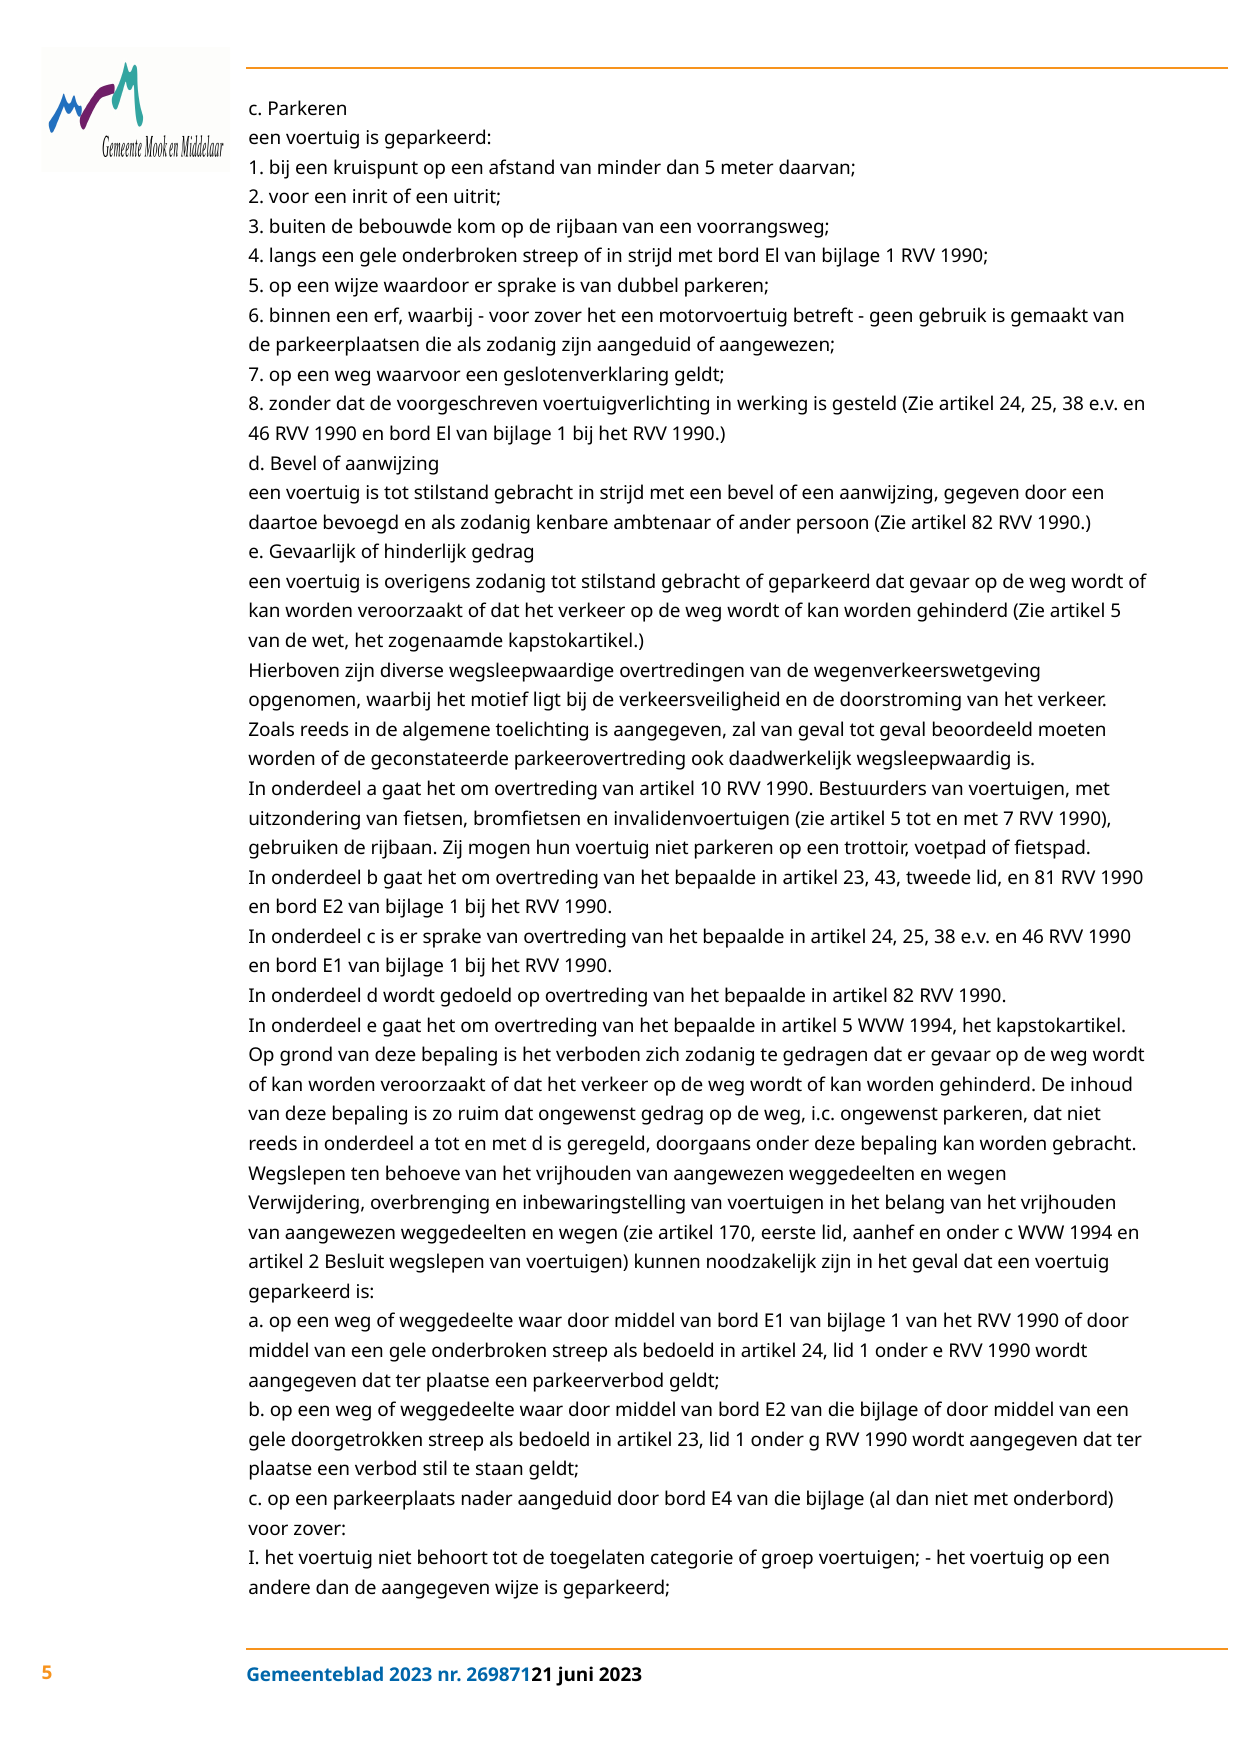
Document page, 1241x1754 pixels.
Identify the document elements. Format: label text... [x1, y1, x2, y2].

text Wegslepen ten behoeve van het vrijhouden van aangewezen weggedeelten en wegen [248, 1160, 1152, 1186]
text 7. op een weg waarvoor een geslotenverklaring geldt; [248, 361, 1152, 387]
text In onderdeel b gaat het om overtreding van het bepaalde in artikel 23, 43, tweede lid, en 81 RVV 1990 en bord E2 van bijlage 1 bij het RVV 1990. [248, 864, 1152, 919]
picture [41, 47, 231, 172]
text In onderdeel d wordt gedoeld op overtreding van het bepaalde in artikel 82 RVV 1990. [248, 982, 1152, 1008]
text een voertuig is overigens zodanig tot stilstand gebracht of geparkeerd dat gevaar op de weg wordt of kan worden veroorzaakt of dat het verkeer op de weg wordt of kan worden gehinderd (Zie artikel 5 van de wet, het zogenaamde kapstokartikel.) [248, 568, 1152, 653]
text e. Gevaarlijk of hinderlijk gedrag [248, 538, 1152, 564]
text 1. bij een kruispunt op een afstand van minder dan 5 meter daarvan; [248, 154, 1152, 180]
text een voertuig is geparkeerd: [248, 124, 1152, 150]
text 3. buiten de bebouwde kom op de rijbaan van een voorrangsweg; [248, 213, 1152, 239]
text In onderdeel a gaat het om overtreding van artikel 10 RVV 1990. Bestuurders van voertuigen, met uitzondering van fietsen, bromfietsen en invalidenvoertuigen (zie artikel 5 tot en met 7 RVV 1990), gebruiken de rijbaan. Zij mogen hun voertuig niet parkeren op een trottoir, voetpad of fietspad. [248, 775, 1152, 860]
text c. op een parkeerplaats nader aangeduid door bord E4 van die bijlage (al dan niet met onderbord) voor zover: [248, 1485, 1152, 1541]
text 2. voor een inrit of een uitrit; [248, 183, 1152, 209]
text Hierboven zijn diverse wegsleepwaardige overtredingen van de wegenverkeerswetgeving opgenomen, waarbij het motief ligt bij de verkeersveiligheid en de doorstroming van het verkeer. Zoals reeds in de algemene toelichting is aangegeven, zal van geval tot geval beoordeeld moeten worden of de geconstateerde parkeerovertreding ook daadwerkelijk wegsleepwaardig is. [248, 657, 1152, 771]
text 5. op een wijze waardoor er sprake is van dubbel parkeren; [248, 272, 1152, 298]
text In onderdeel c is er sprake van overtreding van het bepaalde in artikel 24, 25, 38 e.v. en 46 RVV 1990 en bord E1 van bijlage 1 bij het RVV 1990. [248, 923, 1152, 978]
text I. het voertuig niet behoort tot de toegelaten categorie of groep voertuigen; - het voertuig op een andere dan de aangegeven wijze is geparkeerd; [248, 1544, 1152, 1600]
text Verwijdering, overbrenging en inbewaringstelling van voertuigen in het belang van het vrijhouden van aangewezen weggedeelten en wegen (zie artikel 170, eerste lid, aanhef en onder c WVW 1994 en artikel 2 Besluit wegslepen van voertuigen) kunnen noodzakelijk zijn in het geval dat een voertuig geparkeerd is: [248, 1189, 1152, 1304]
text 6. binnen een erf, waarbij - voor zover het een motorvoertuig betreft - geen gebruik is gemaakt van de parkeerplaatsen die als zodanig zijn aangeduid of aangewezen; [248, 302, 1152, 357]
text 4. langs een gele onderbroken streep of in strijd met bord El van bijlage 1 RVV 1990; [248, 243, 1152, 268]
text a. op een weg of weggedeelte waar door middel van bord E1 van bijlage 1 van het RVV 1990 of door middel van een gele onderbroken streep als bedoeld in artikel 24, lid 1 onder e RVV 1990 wordt aangegeven dat ter plaatse een parkeerverbod geldt; [248, 1308, 1152, 1393]
text 8. zonder dat de voorgeschreven voertuigverlichting in werking is gesteld (Zie artikel 24, 25, 38 e.v. en 46 RVV 1990 en bord El van bijlage 1 bij het RVV 1990.) [248, 391, 1152, 446]
text een voertuig is tot stilstand gebracht in strijd met een bevel of een aanwijzing, gegeven door een daartoe bevoegd en als zodanig kenbare ambtenaar of ander persoon (Zie artikel 82 RVV 1990.) [248, 479, 1152, 535]
text b. op een weg of weggedeelte waar door middel van bord E2 van die bijlage of door middel van een gele doorgetrokken streep als bedoeld in artikel 23, lid 1 onder g RVV 1990 wordt aangegeven dat ter plaatse een verbod stil te staan geldt; [248, 1396, 1152, 1481]
text In onderdeel e gaat het om overtreding van het bepaalde in artikel 5 WVW 1994, het kapstokartikel. Op grond van deze bepaling is het verboden zich zodanig te gedragen dat er gevaar op de weg wordt of kan worden veroorzaakt of dat het verkeer op de weg wordt of kan worden gehinderd. De inhoud van deze bepaling is zo ruim dat ongewenst gedrag op de weg, i.c. ongewenst parkeren, dat niet reeds in onderdeel a tot en met d is geregeld, doorgaans onder deze bepaling kan worden gebracht. [248, 1012, 1152, 1156]
text c. Parkeren [248, 95, 1152, 121]
text d. Bevel of aanwijzing [248, 450, 1152, 476]
